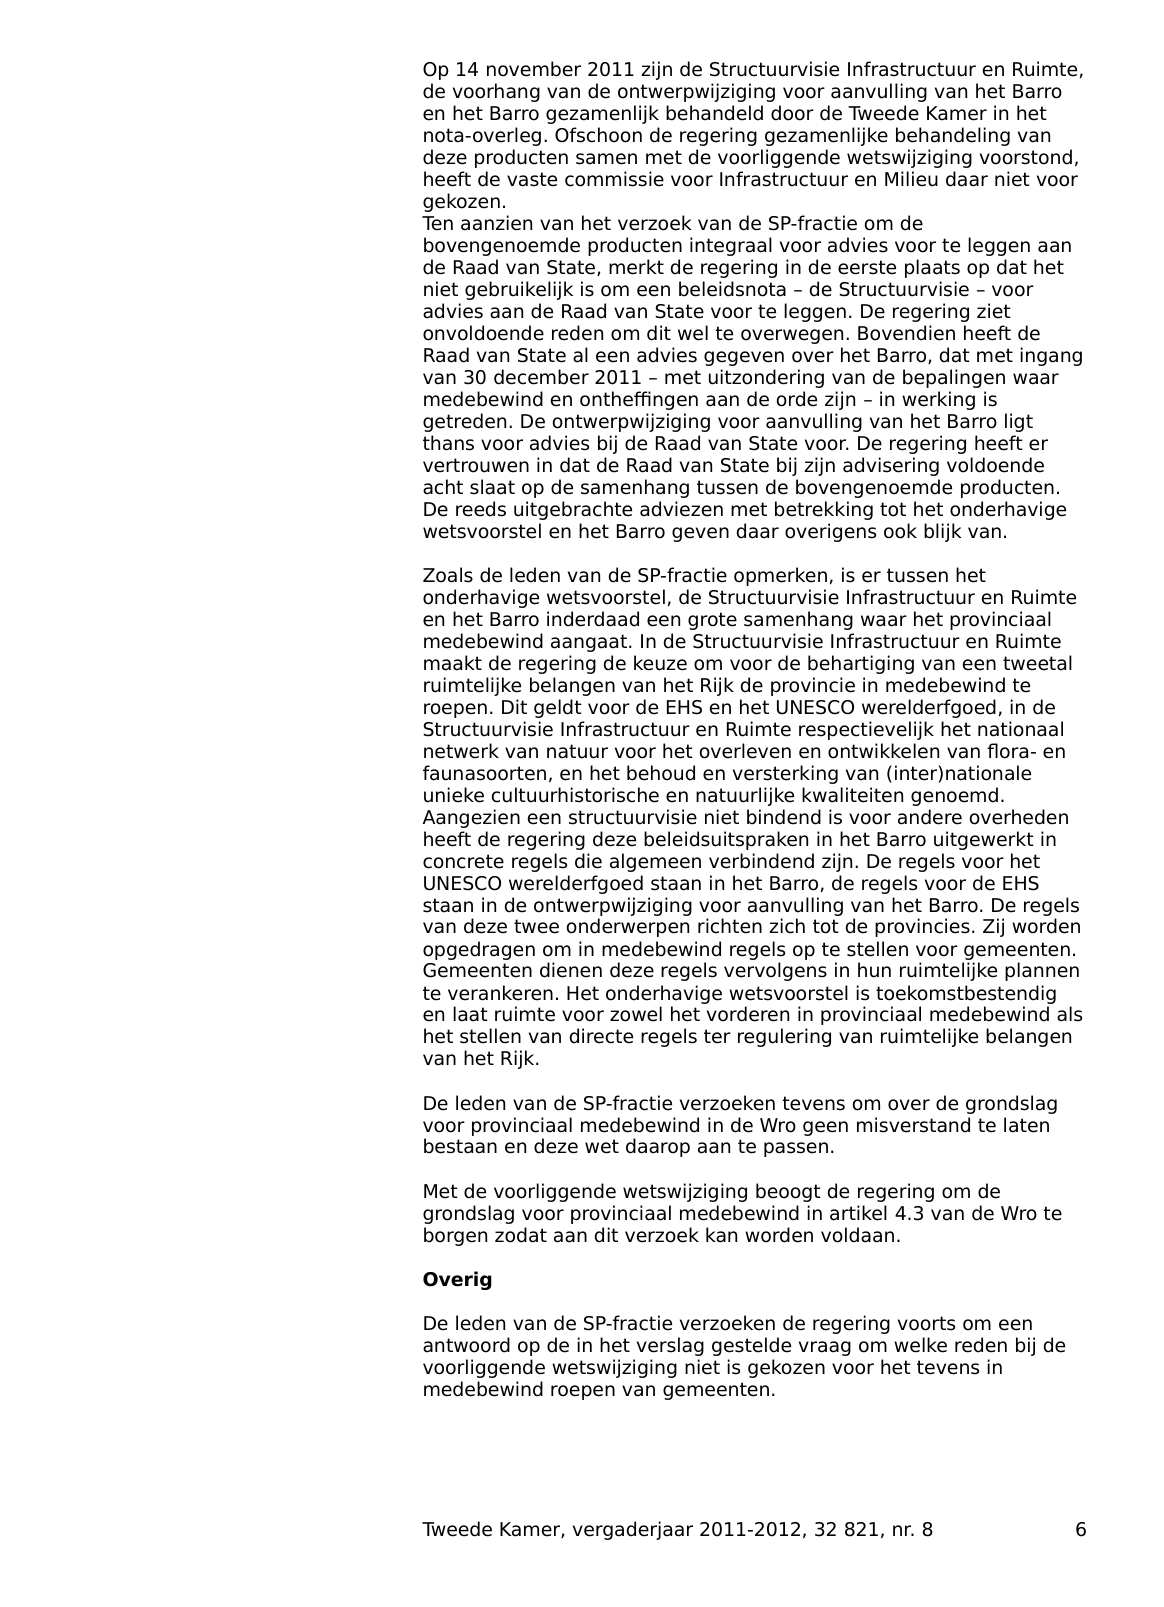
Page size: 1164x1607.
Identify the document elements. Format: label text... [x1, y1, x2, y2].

text De leden van de SP-fractie verzoeken de regering voorts om een antwoord op de in het verslag gestelde vraag om welke reden bij de voorliggende wetswijziging niet is gekozen voor het tevens in medebewind roepen van gemeenten. [422, 1313, 1087, 1401]
subtitle Overig [422, 1269, 1087, 1291]
text De leden van de SP-fractie verzoeken tevens om over de grondslag voor provinciaal medebewind in de Wro geen misverstand te laten bestaan en deze wet daarop aan te passen. [422, 1092, 1087, 1158]
text Ten aanzien van het verzoek van de SP-fractie om de bovengenoemde producten integraal voor advies voor te leggen aan de Raad van State, merkt de regering in de eerste plaats op dat het niet gebruikelijk is om een beleidsnota – de Structuurvisie – voor advies aan de Raad van State voor te leggen. De regering ziet onvoldoende reden om dit wel te overwegen. Bovendien heeft de Raad van State al een advies gegeven over het Barro, dat met ingang van 30 december 2011 – met uitzondering van de bepalingen waar medebewind en ontheffingen aan de orde zijn – in werking is getreden. De ontwerpwijziging voor aanvulling van het Barro ligt thans voor advies bij de Raad van State voor. De regering heeft er vertrouwen in dat de Raad van State bij zijn advisering voldoende acht slaat op de samenhang tussen de bovengenoemde producten. De reeds uitgebrachte adviezen met betrekking tot het onderhavige wetsvoorstel en het Barro geven daar overigens ook blijk van. [422, 213, 1087, 543]
text Zoals de leden van de SP-fractie opmerken, is er tussen het onderhavige wetsvoorstel, de Structuurvisie Infrastructuur en Ruimte en het Barro inderdaad een grote samenhang waar het provinciaal medebewind aangaat. In de Structuurvisie Infrastructuur en Ruimte maakt de regering de keuze om voor de behartiging van een tweetal ruimtelijke belangen van het Rijk de provincie in medebewind te roepen. Dit geldt voor de EHS en het UNESCO werelderfgoed, in de Structuurvisie Infrastructuur en Ruimte respectievelijk het nationaal netwerk van natuur voor het overleven en ontwikkelen van flora- en faunasoorten, en het behoud en versterking van (inter)nationale unieke cultuurhistorische en natuurlijke kwaliteiten genoemd. Aangezien een structuurvisie niet bindend is voor andere overheden heeft de regering deze beleidsuitspraken in het Barro uitgewerkt in concrete regels die algemeen verbindend zijn. De regels voor het UNESCO werelderfgoed staan in het Barro, de regels voor de EHS staan in de ontwerpwijziging voor aanvulling van het Barro. De regels van deze twee onderwerpen richten zich tot de provincies. Zij worden opgedragen om in medebewind regels op te stellen voor gemeenten. Gemeenten dienen deze regels vervolgens in hun ruimtelijke plannen te verankeren. Het onderhavige wetsvoorstel is toekomstbestendig en laat ruimte voor zowel het vorderen in provinciaal medebewind als het stellen van directe regels ter regulering van ruimtelijke belangen van het Rijk. [422, 565, 1087, 1070]
text Op 14 november 2011 zijn de Structuurvisie Infrastructuur en Ruimte, de voorhang van de ontwerpwijziging voor aanvulling van het Barro en het Barro gezamenlijk behandeld door de Tweede Kamer in het nota-overleg. Ofschoon de regering gezamenlijke behandeling van deze producten samen met de voorliggende wetswijziging voorstond, heeft de vaste commissie voor Infrastructuur en Milieu daar niet voor gekozen. [422, 59, 1087, 213]
text Met de voorliggende wetswijziging beoogt de regering om de grondslag voor provinciaal medebewind in artikel 4.3 van de Wro te borgen zodat aan dit verzoek kan worden voldaan. [422, 1181, 1087, 1247]
